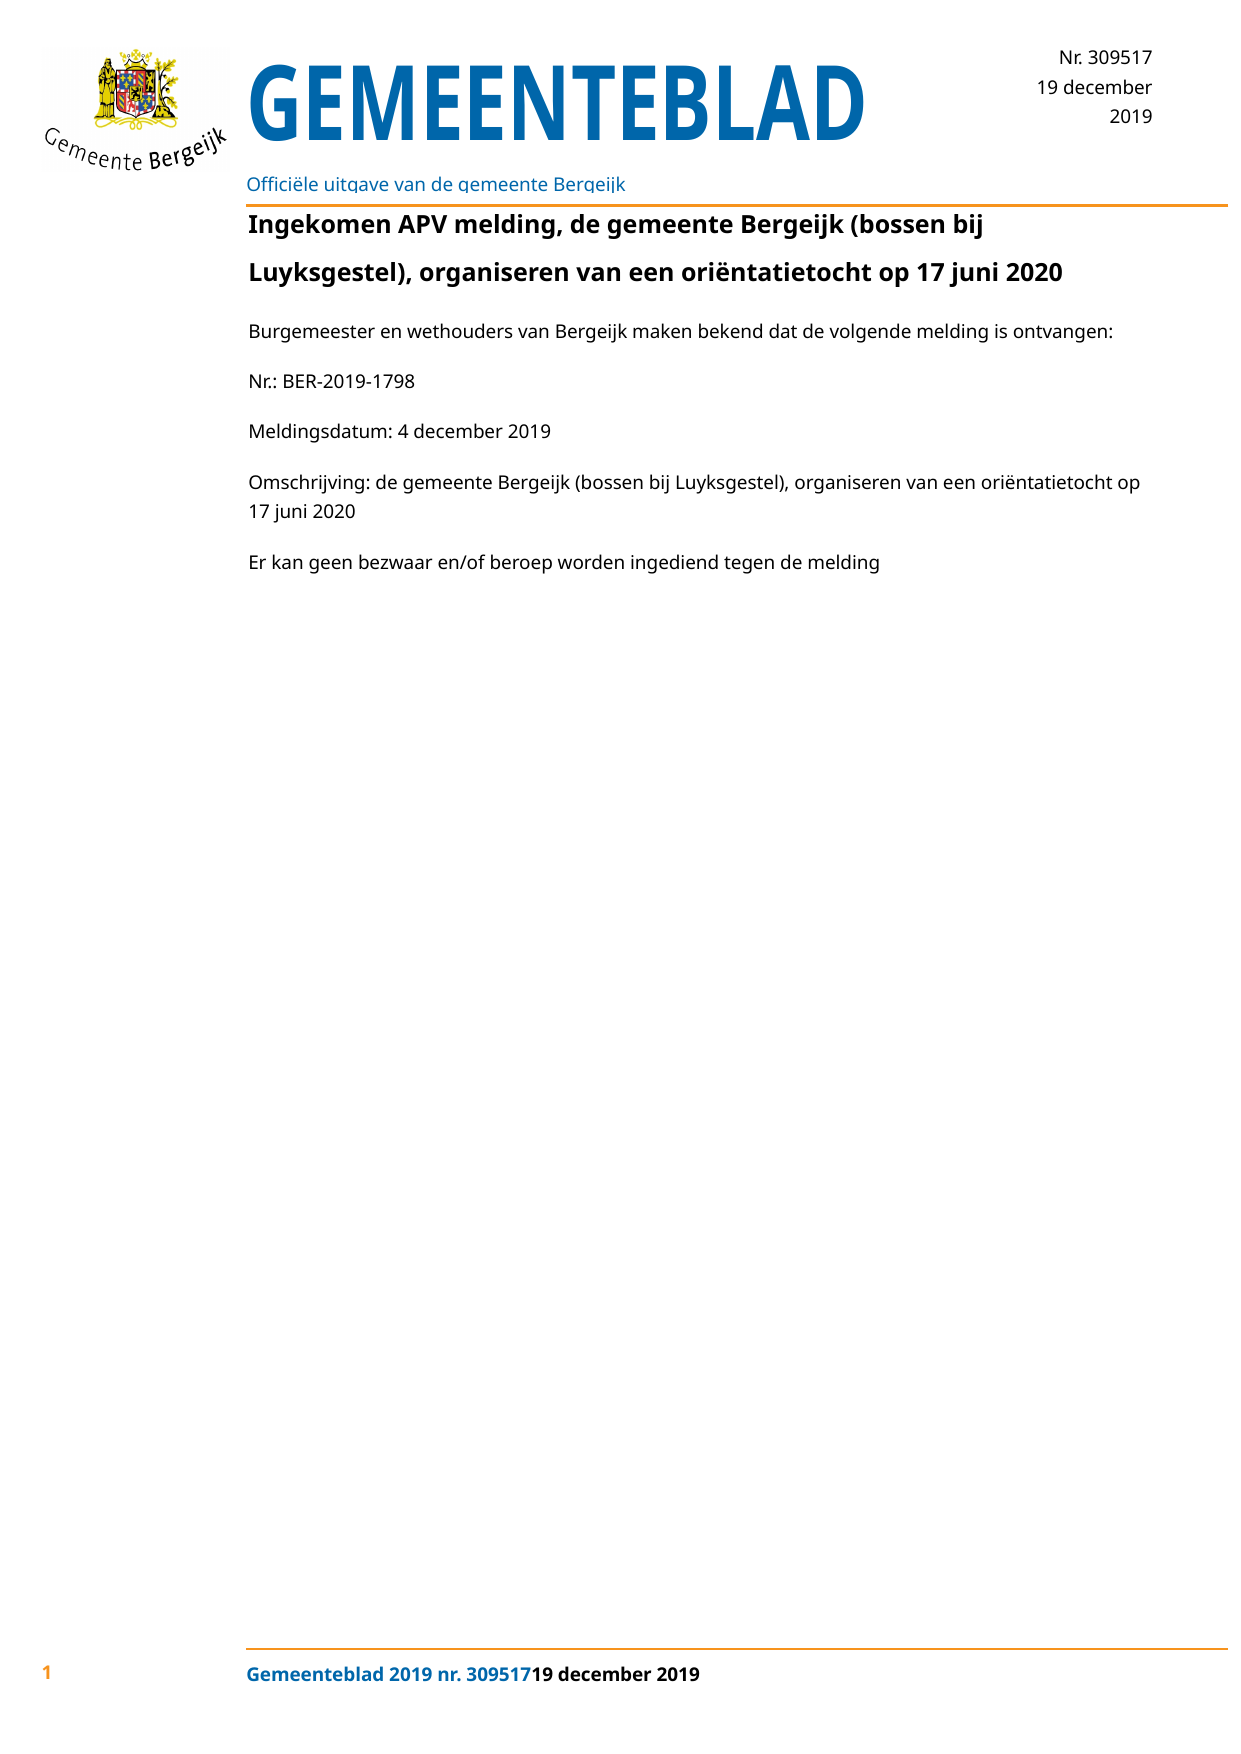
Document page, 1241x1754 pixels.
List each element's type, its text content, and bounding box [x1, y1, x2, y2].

text Meldingsdatum: 4 december 2019 [248, 419, 1152, 444]
text Omschrijving: de gemeente Bergeijk (bossen bij Luyksgestel), organiseren van een oriëntatietocht op 17 juni 2020 [248, 469, 1152, 524]
text Er kan geen bezwaar en/of beroep worden ingediend tegen de melding [248, 549, 1152, 575]
picture [41, 47, 231, 172]
text Burgemeester en wethouders van Bergeijk maken bekend dat de volgende melding is ontvangen: [248, 318, 1152, 344]
text Nr.: BER-2019-1798 [248, 368, 1152, 394]
text Ingekomen APV melding, de gemeente Bergeijk (bossen bij Luyksgestel), organiseren van een oriëntatietocht op 17 juni 2020 [248, 207, 1152, 288]
